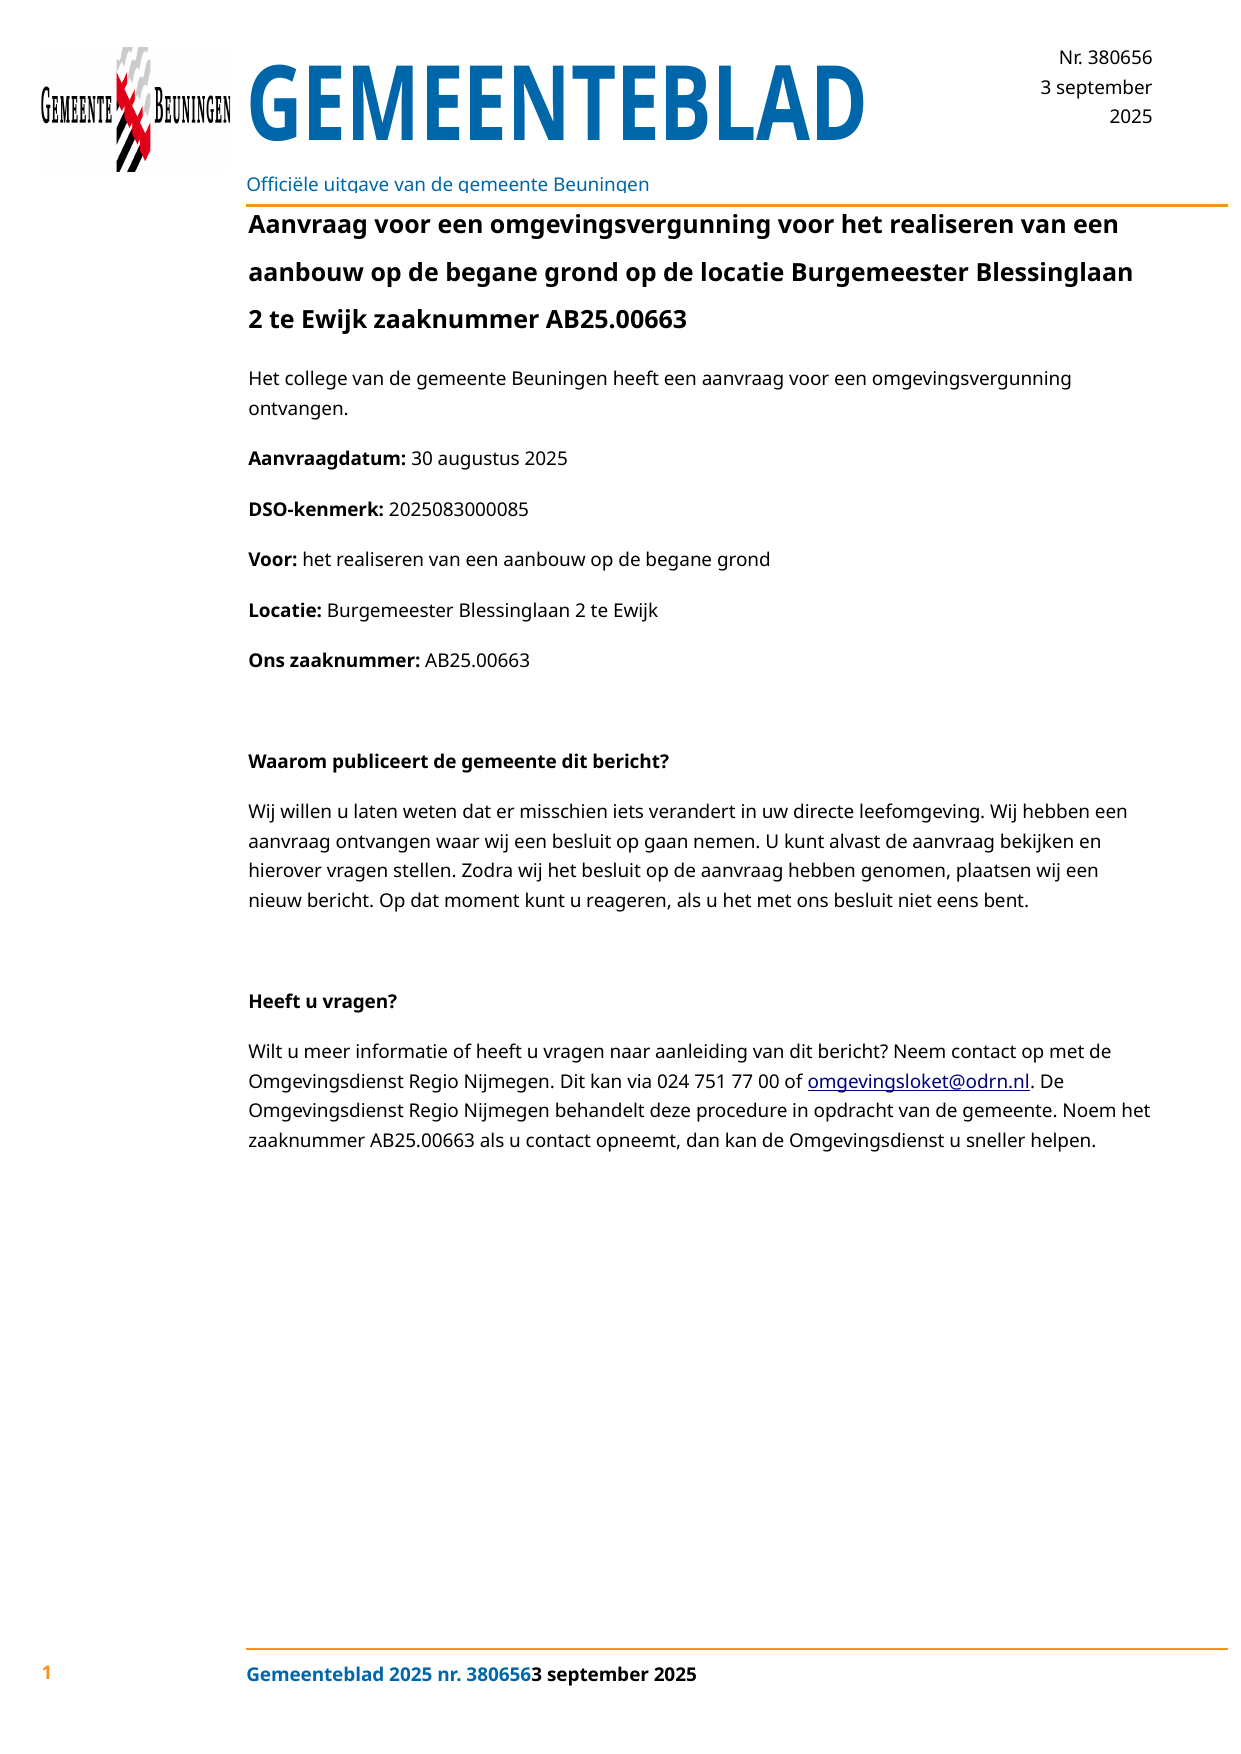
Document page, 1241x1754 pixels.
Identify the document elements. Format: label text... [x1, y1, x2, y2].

text Wij willen u laten weten dat er misschien iets verandert in uw directe leefomgeving. Wij hebben een aanvraag ontvangen waar wij een besluit op gaan nemen. U kunt alvast de aanvraag bekijken en hierover vragen stellen. Zodra wij het besluit op de aanvraag hebben genomen, plaatsen wij een nieuw bericht. Op dat moment kunt u reageren, als u het met ons besluit niet eens bent. [248, 798, 1152, 913]
picture [41, 47, 231, 172]
text Ons zaaknummer: AB25.00663 [248, 647, 1152, 673]
text Locatie: Burgemeester Blessinglaan 2 te Ewijk [248, 597, 1152, 622]
text Wilt u meer informatie of heeft u vragen naar aanleiding van dit bericht? Neem contact op met de Omgevingsdienst Regio Nijmegen. Dit kan via 024 751 77 00 of omgevingsloket@odrn.nl. De Omgevingsdienst Regio Nijmegen behandelt deze procedure in opdracht van de gemeente. Noem het zaaknummer AB25.00663 als u contact opneemt, dan kan de Omgevingsdienst u sneller helpen. [248, 1038, 1152, 1153]
text Aanvraagdatum: 30 augustus 2025 [248, 446, 1152, 471]
text Voor: het realiseren van een aanbouw op de begane grond [248, 546, 1152, 572]
text Het college van de gemeente Beuningen heeft een aanvraag voor een omgevingsvergunning ontvangen. [248, 366, 1152, 421]
text Heeft u vragen? [248, 988, 1152, 1014]
text Waarom publiceert de gemeente dit bericht? [248, 748, 1152, 774]
text Aanvraag voor een omgevingsvergunning voor het realiseren van een aanbouw op de begane grond op de locatie Burgemeester Blessinglaan 2 te Ewijk zaaknummer AB25.00663 [248, 207, 1152, 336]
text DSO-kenmerk: 2025083000085 [248, 496, 1152, 522]
